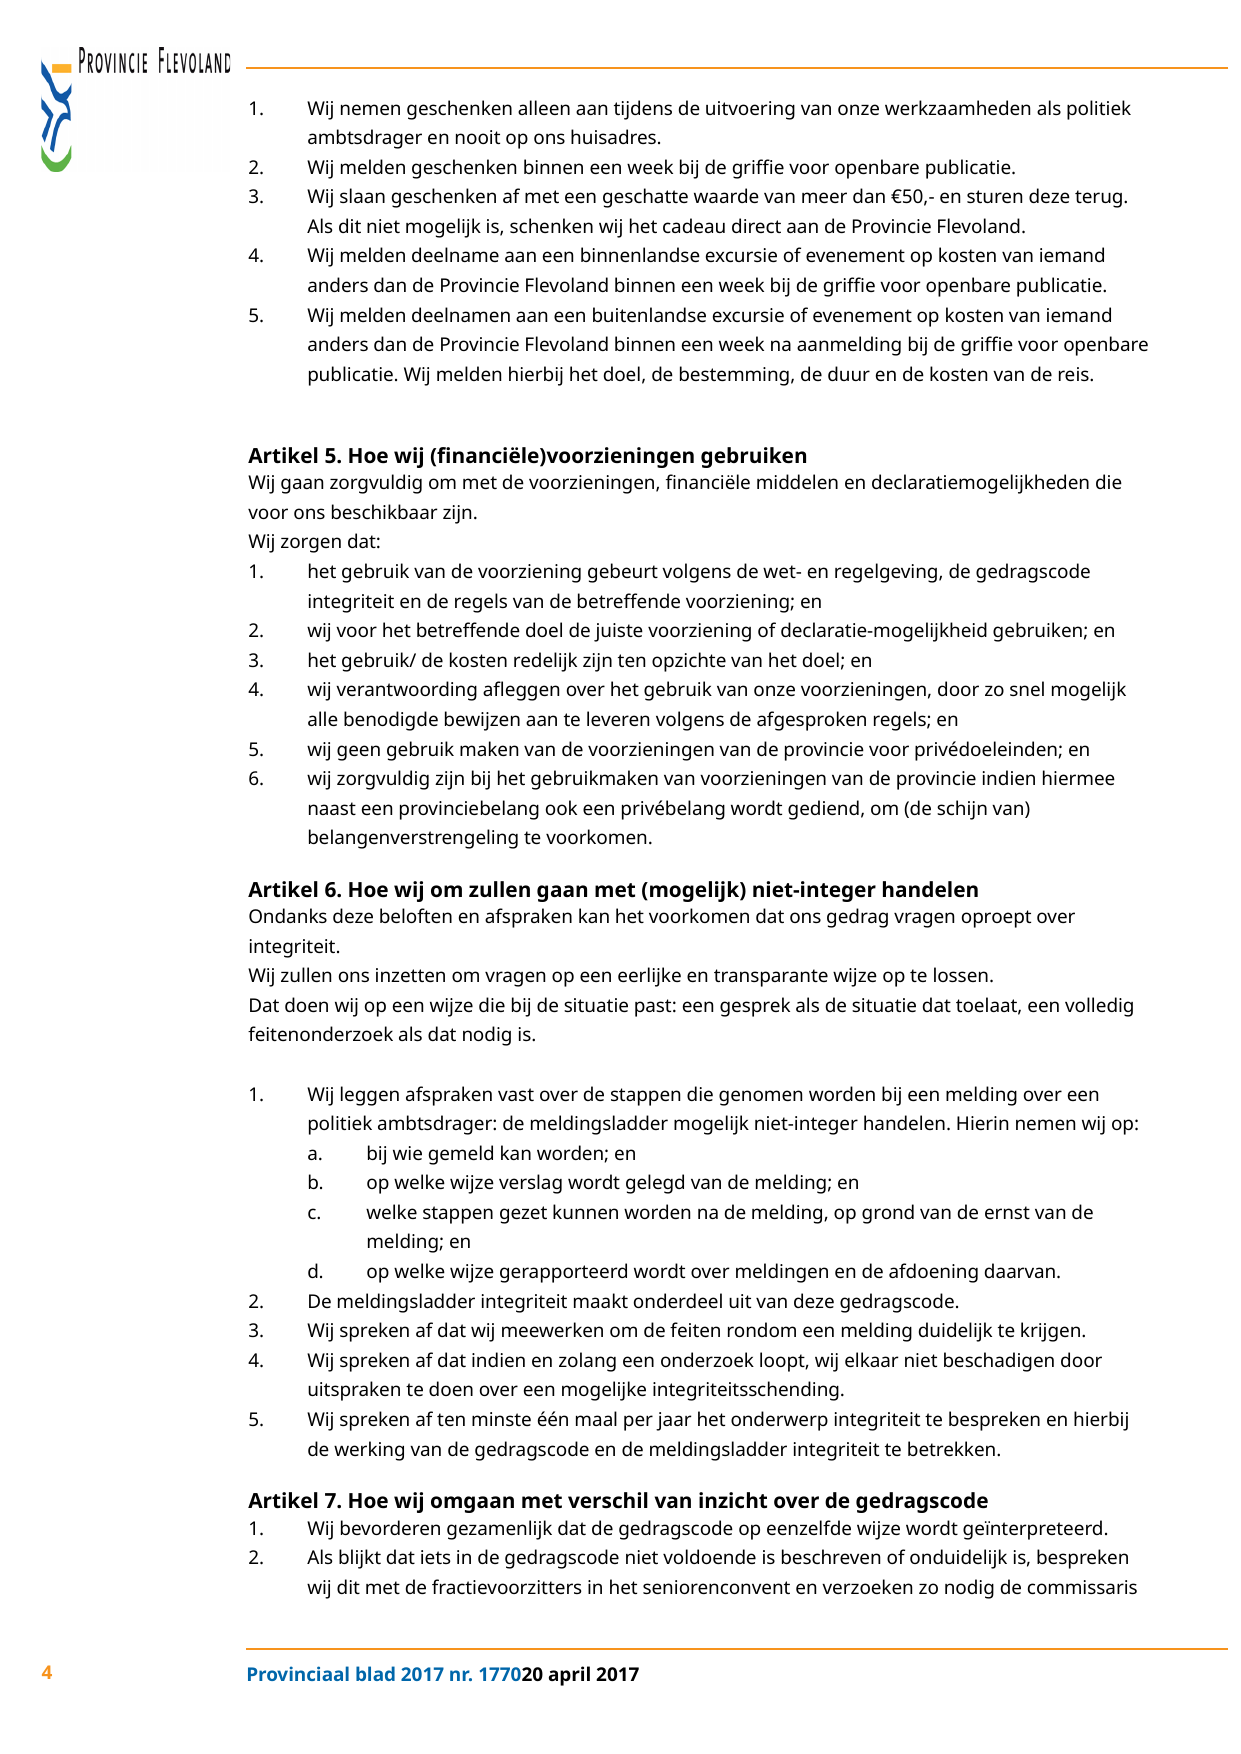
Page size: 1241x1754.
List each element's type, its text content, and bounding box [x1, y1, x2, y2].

list Wij nemen geschenken alleen aan tijdens de uitvoering van onze werkzaamheden als politiek ambtsdrager en nooit op ons huisadres. [248, 95, 1152, 150]
text Wij gaan zorgvuldig om met de voorzieningen, financiële middelen en declaratiemogelijkheden die voor ons beschikbaar zijn. [248, 469, 1152, 525]
list Wij slaan geschenken af met een geschatte waarde van meer dan €50,- en sturen deze terug. Als dit niet mogelijk is, schenken wij het cadeau direct aan de Provincie Flevoland. [248, 183, 1152, 239]
list het gebruik van de voorziening gebeurt volgens de wet- en regelgeving, de gedragscode integriteit en de regels van de betreffende voorziening; en [248, 558, 1152, 613]
text Dat doen wij op een wijze die bij de situatie past: een gesprek als de situatie dat toelaat, een volledig feitenonderzoek als dat nodig is. [248, 992, 1152, 1047]
list Wij melden deelname aan een binnenlandse excursie of evenement op kosten van iemand anders dan de Provincie Flevoland binnen een week bij de griffie voor openbare publicatie. [248, 243, 1152, 298]
text Artikel 6. Hoe wij om zullen gaan met (mogelijk) niet-integer handelen [248, 875, 1152, 903]
list wij geen gebruik maken van de voorzieningen van de provincie voor privédoeleinden; en [248, 736, 1152, 761]
list Wij bevorderen gezamenlijk dat de gedragscode op eenzelfde wijze wordt geïnterpreteerd. [248, 1515, 1152, 1540]
list wij verantwoording afleggen over het gebruik van onze voorzieningen, door zo snel mogelijk alle benodigde bewijzen aan te leveren volgens de afgesproken regels; en [248, 677, 1152, 732]
list Wij melden deelnamen aan een buitenlandse excursie of evenement op kosten van iemand anders dan de Provincie Flevoland binnen een week na aanmelding bij de griffie voor openbare publicatie. Wij melden hierbij het doel, de bestemming, de duur en de kosten van de reis. [248, 302, 1152, 387]
text Artikel 5. Hoe wij (financiële)voorzieningen gebruiken [248, 441, 1152, 469]
list Wij melden geschenken binnen een week bij de griffie voor openbare publicatie. [248, 154, 1152, 180]
text Ondanks deze beloften en afspraken kan het voorkomen dat ons gedrag vragen oproept over integriteit. [248, 903, 1152, 959]
list het gebruik/ de kosten redelijk zijn ten opzichte van het doel; en [248, 647, 1152, 673]
list wij zorgvuldig zijn bij het gebruikmaken van voorzieningen van de provincie indien hiermee naast een provinciebelang ook een privébelang wordt gediend, om (de schijn van) belangenverstrengeling te voorkomen. [248, 765, 1152, 850]
list welke stappen gezet kunnen worden na de melding, op grond van de ernst van de melding; en [307, 1199, 1152, 1254]
list Wij spreken af dat wij meewerken om de feiten rondom een melding duidelijk te krijgen. [248, 1317, 1152, 1343]
list op welke wijze gerapporteerd wordt over meldingen en de afdoening daarvan. [307, 1258, 1152, 1284]
picture [41, 47, 231, 172]
list Wij spreken af ten minste één maal per jaar het onderwerp integriteit te bespreken en hierbij de werking van de gedragscode en de meldingsladder integriteit te betrekken. [248, 1406, 1152, 1462]
list wij voor het betreffende doel de juiste voorziening of declaratie-mogelijkheid gebruiken; en [248, 617, 1152, 643]
list Wij leggen afspraken vast over de stappen die genomen worden bij een melding over een politiek ambtsdrager: de meldingsladder mogelijk niet-integer handelen. Hierin nemen wij op: [248, 1081, 1152, 1136]
text Wij zullen ons inzetten om vragen op een eerlijke en transparante wijze op te lossen. [248, 962, 1152, 988]
list Wij spreken af dat indien en zolang een onderzoek loopt, wij elkaar niet beschadigen door uitspraken te doen over een mogelijke integriteitsschending. [248, 1347, 1152, 1402]
list De meldingsladder integriteit maakt onderdeel uit van deze gedragscode. [248, 1288, 1152, 1314]
list bij wie gemeld kan worden; en [307, 1140, 1152, 1166]
list op welke wijze verslag wordt gelegd van de melding; en [307, 1169, 1152, 1195]
text Wij zorgen dat: [248, 529, 1152, 554]
text Artikel 7. Hoe wij omgaan met verschil van inzicht over de gedragscode [248, 1486, 1152, 1515]
list Als blijkt dat iets in de gedragscode niet voldoende is beschreven of onduidelijk is, bespreken wij dit met de fractievoorzitters in het seniorenconvent en verzoeken zo nodig de commissaris [248, 1544, 1152, 1599]
